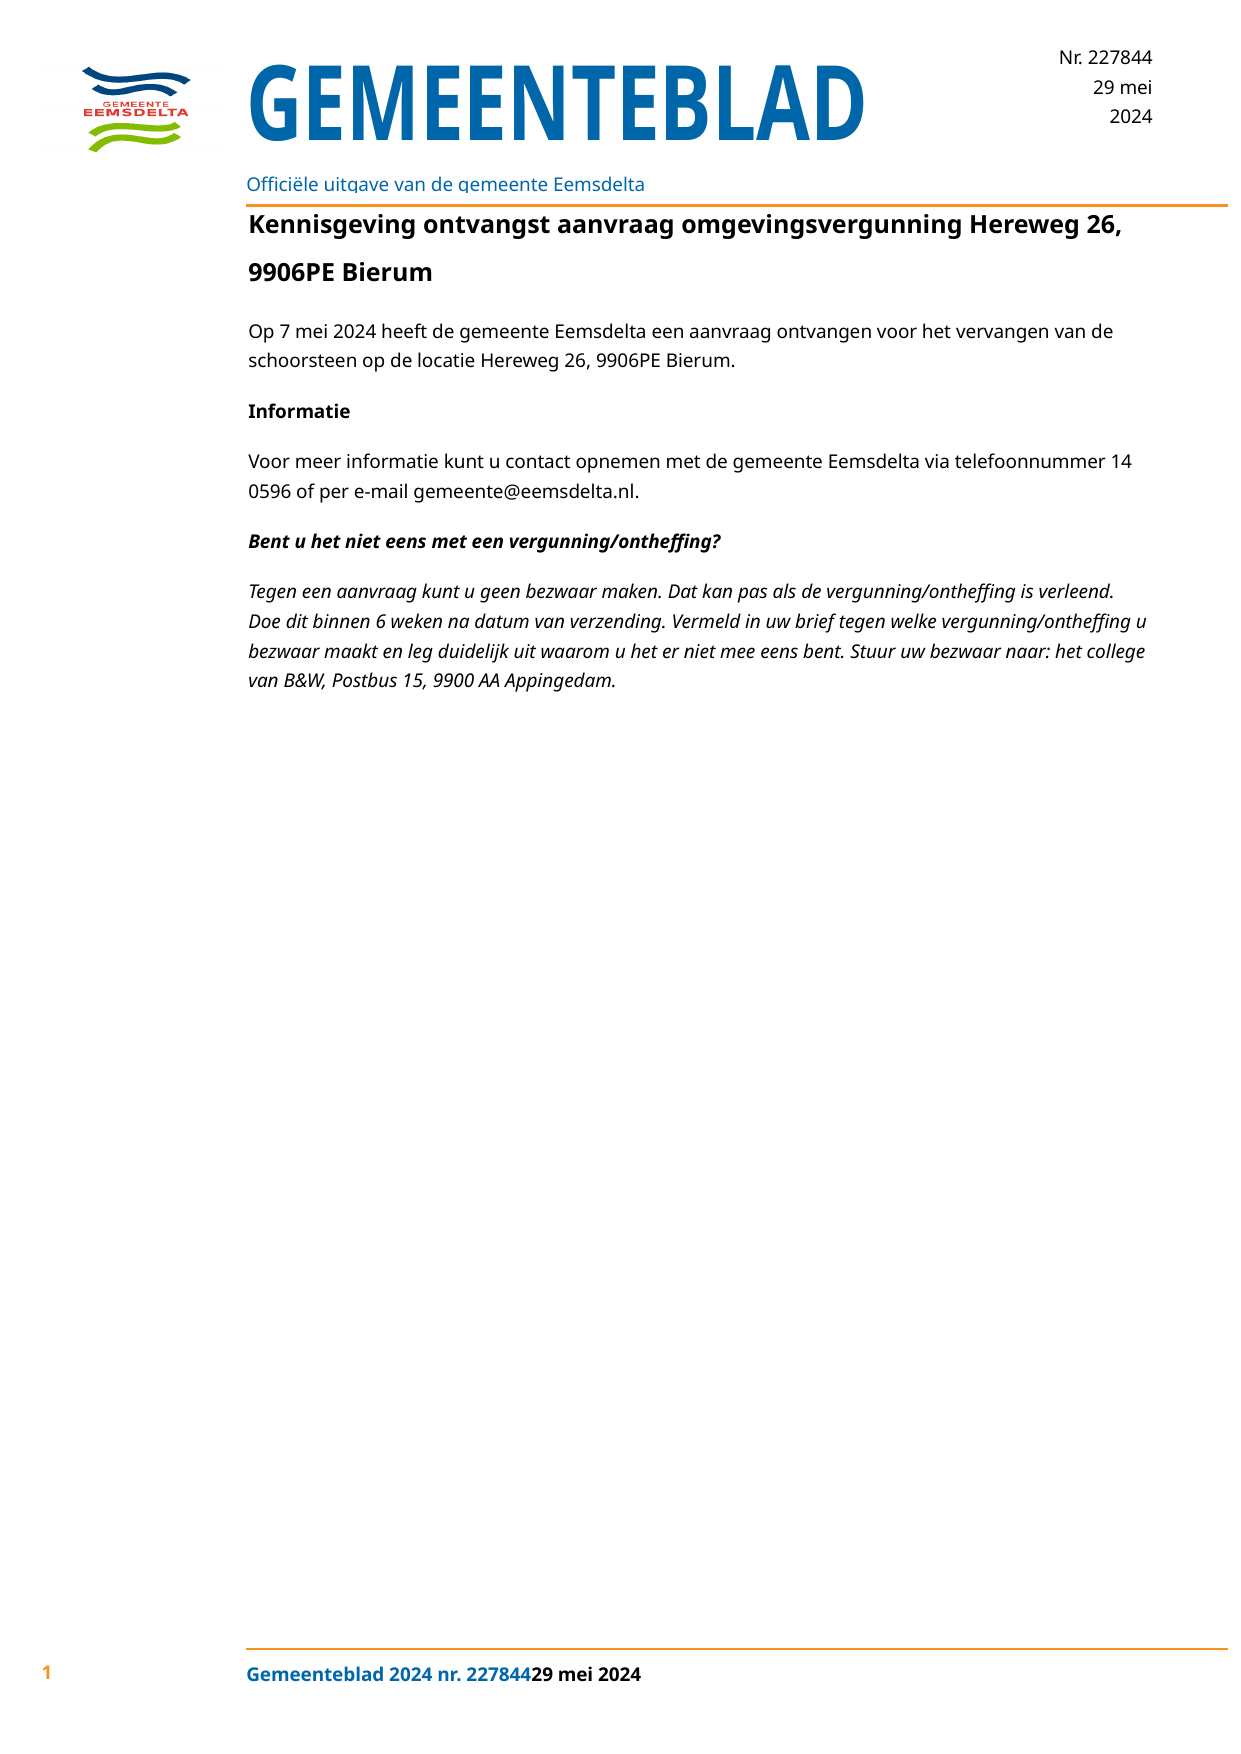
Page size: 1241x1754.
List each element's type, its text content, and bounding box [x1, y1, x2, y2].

text Kennisgeving ontvangst aanvraag omgevingsvergunning Hereweg 26, 9906PE Bierum [248, 207, 1152, 288]
text Op 7 mei 2024 heeft de gemeente Eemsdelta een aanvraag ontvangen voor het vervangen van de schoorsteen op de locatie Hereweg 26, 9906PE Bierum. [248, 318, 1152, 373]
text Tegen een aanvraag kunt u geen bezwaar maken. Dat kan pas als de vergunning/ontheffing is verleend. Doe dit binnen 6 weken na datum van verzending. Vermeld in uw brief tegen welke vergunning/ontheffing u bezwaar maakt en leg duidelijk uit waarom u het er niet mee eens bent. Stuur uw bezwaar naar: het college van B&W, Postbus 15, 9900 AA Appingedam. [248, 579, 1152, 693]
text Bent u het niet eens met een vergunning/ontheffing? [248, 528, 1152, 554]
text Informatie [248, 398, 1152, 424]
picture [41, 47, 231, 172]
text Voor meer informatie kunt u contact opnemen met de gemeente Eemsdelta via telefoonnummer 14 0596 of per e-mail gemeente@eemsdelta.nl. [248, 448, 1152, 504]
